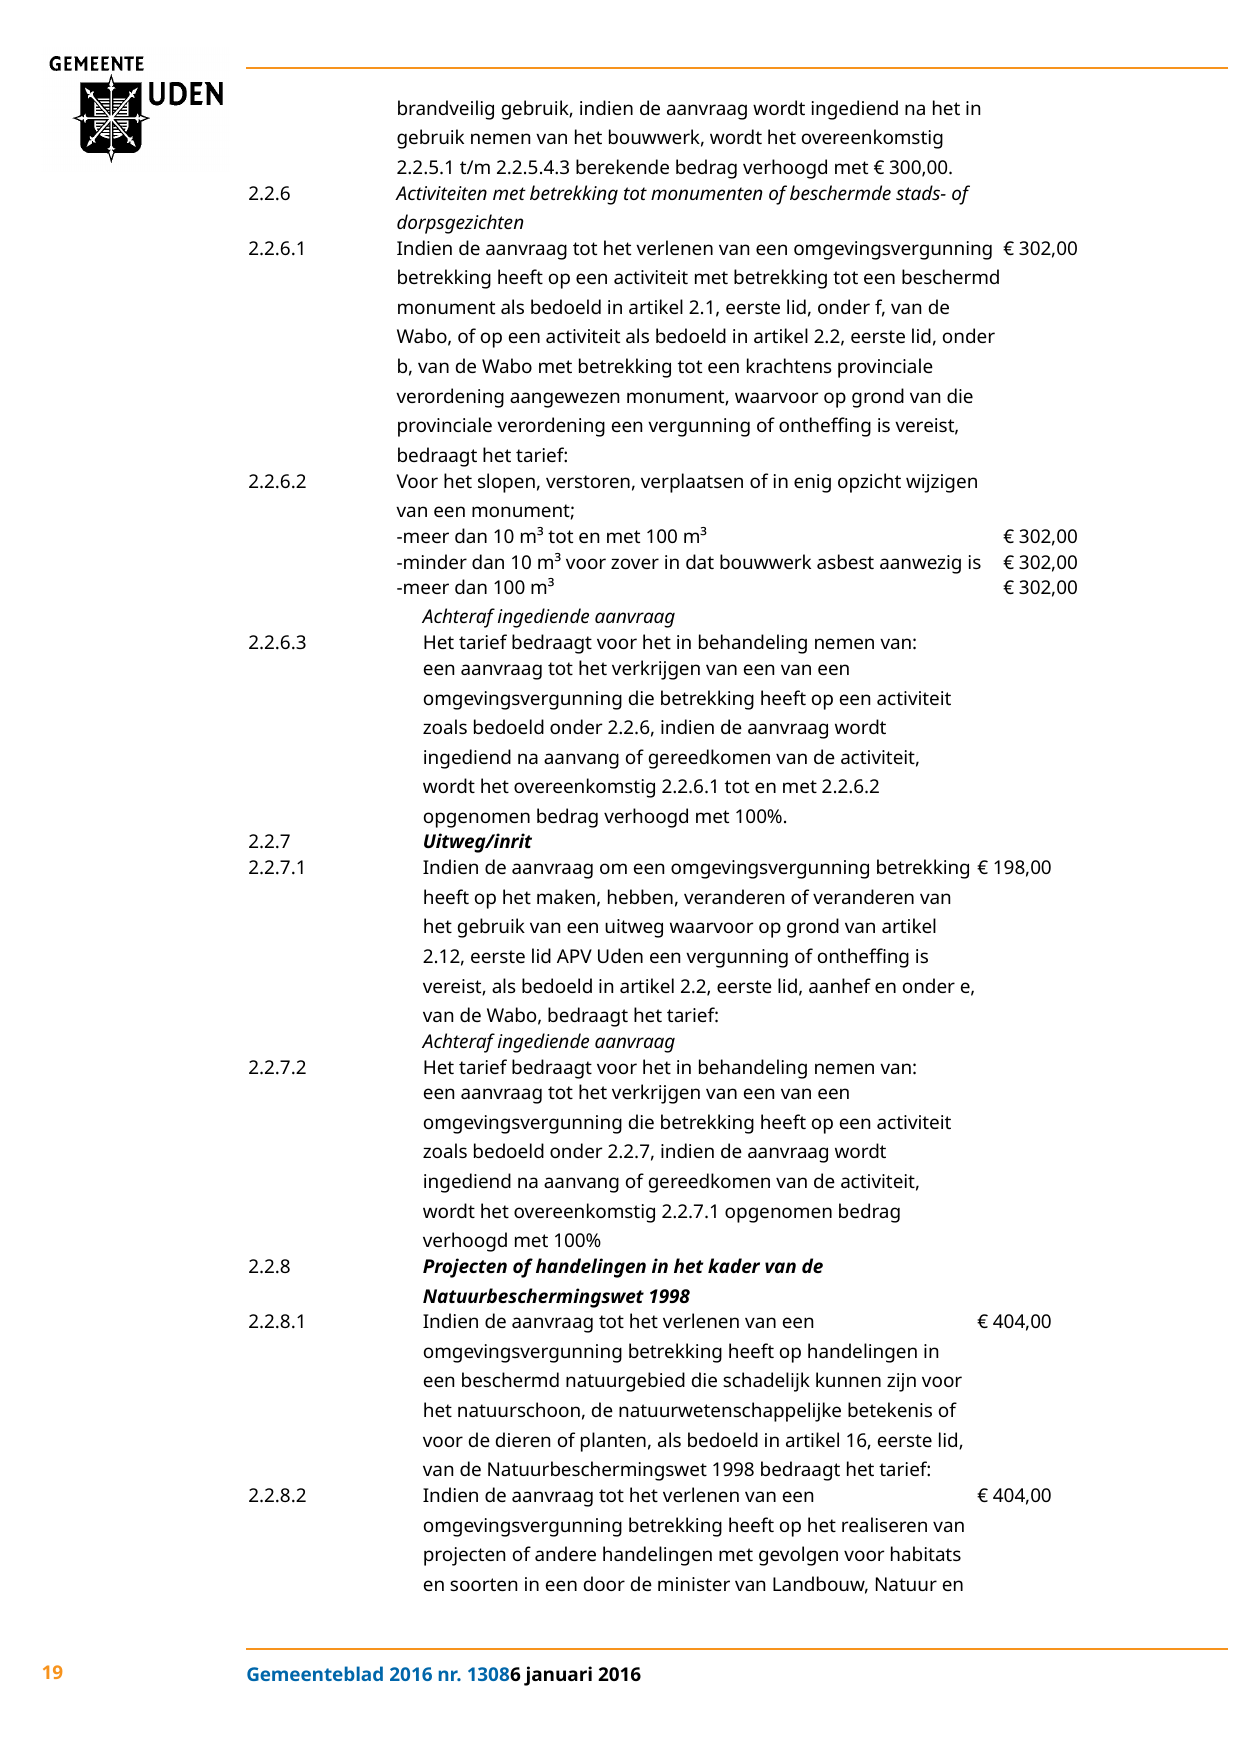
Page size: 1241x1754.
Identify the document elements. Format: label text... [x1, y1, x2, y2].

table_cell [977, 1253, 1152, 1308]
table_cell [248, 1080, 423, 1253]
table_cell [248, 95, 396, 180]
table_cell 2.2.6 [248, 180, 396, 235]
table_cell -meer dan 10 m³ tot en met 100 m³ [396, 523, 1003, 549]
table_cell Het tarief bedraagt voor het in behandeling nemen van: [423, 629, 977, 655]
table_cell Het tarief bedraagt voor het in behandeling nemen van: [423, 1054, 977, 1079]
table_cell [1003, 95, 1152, 180]
table_cell 2.2.7.1 [248, 855, 423, 1028]
table_cell [977, 655, 1152, 829]
table_cell 2.2.6.1 [248, 235, 396, 468]
table_cell € 198,00 [977, 855, 1152, 1028]
table_cell [977, 1080, 1152, 1253]
table_cell Indien de aanvraag om een omgevingsvergunning betrekking heeft op het maken, hebben, veranderen of veranderen van het gebruik van een uitweg waarvoor op grond van artikel 2.12, eerste lid APV Uden een vergunning of ontheffing is vereist, als bedoeld in artikel 2.2, eerste lid, aanhef en onder e, van de Wabo, bedraagt het tarief: [423, 855, 977, 1028]
table_cell -minder dan 10 m³ voor zover in dat bouwwerk asbest aanwezig is [396, 549, 1003, 574]
table_cell [977, 629, 1152, 655]
table_cell Indien de aanvraag tot het verlenen van een omgevingsvergunning betrekking heeft op een activiteit met betrekking tot een beschermd monument als bedoeld in artikel 2.1, eerste lid, onder f, van de Wabo, of op een activiteit als bedoeld in artikel 2.2, eerste lid, onder b, van de Wabo met betrekking tot een krachtens provinciale verordening aangewezen monument, waarvoor op grond van die provinciale verordening een vergunning of ontheffing is vereist, bedraagt het tarief: [396, 235, 1003, 468]
table_cell Achteraf ingediende aanvraag [423, 1028, 977, 1054]
table_cell 2.2.8.1 [248, 1309, 423, 1482]
table_cell [977, 1028, 1152, 1054]
table_cell [248, 575, 396, 600]
table_cell 2.2.7.2 [248, 1054, 423, 1079]
table_cell 2.2.7 [248, 829, 423, 854]
picture [41, 47, 231, 172]
table_cell brandveilig gebruik, indien de aanvraag wordt ingediend na het in gebruik nemen van het bouwwerk, wordt het overeenkomstig 2.2.5.1 t/m 2.2.5.4.3 berekende bedrag verhoogd met € 300,00. [396, 95, 1003, 180]
table_cell Indien de aanvraag tot het verlenen van een omgevingsvergunning betrekking heeft op handelingen in een beschermd natuurgebied die schadelijk kunnen zijn voor het natuurschoon, de natuurwetenschappelijke betekenis of voor de dieren of planten, als bedoeld in artikel 16, eerste lid, van de Natuurbeschermingswet 1998 bedraagt het tarief: [423, 1309, 977, 1482]
table_cell -meer dan 100 m³ [396, 575, 1003, 600]
table_cell Activiteiten met betrekking tot monumenten of beschermde stads- of dorpsgezichten [396, 180, 1003, 235]
table_cell 2.2.6.2 [248, 468, 396, 523]
table_header Achteraf ingediende aanvraag [423, 604, 977, 629]
table_cell Voor het slopen, verstoren, verplaatsen of in enig opzicht wijzigen van een monument; [396, 468, 1003, 523]
table_cell Projecten of handelingen in het kader van de Natuurbeschermingswet 1998 [423, 1253, 977, 1308]
table_cell [1003, 180, 1152, 235]
table_cell Indien de aanvraag tot het verlenen van een omgevingsvergunning betrekking heeft op het realiseren van projecten of andere handelingen met gevolgen voor habitats en soorten in een door de minister van Landbouw, Natuur en [423, 1482, 977, 1597]
table_cell [248, 1028, 423, 1054]
table_cell Uitweg/inrit [423, 829, 977, 854]
table_cell € 302,00 [1003, 523, 1152, 549]
table_cell [1003, 468, 1152, 523]
table_cell € 404,00 [977, 1309, 1152, 1482]
table_cell een aanvraag tot het verkrijgen van een van een omgevingsvergunning die betrekking heeft op een activiteit zoals bedoeld onder 2.2.7, indien de aanvraag wordt ingediend na aanvang of gereedkomen van de activiteit, wordt het overeenkomstig 2.2.7.1 opgenomen bedrag verhoogd met 100% [423, 1080, 977, 1253]
table_cell € 302,00 [1003, 235, 1152, 468]
table_cell 2.2.8.2 [248, 1482, 423, 1597]
table_cell [248, 655, 423, 829]
table_cell € 302,00 [1003, 549, 1152, 574]
table_header [248, 604, 423, 629]
table_cell [248, 549, 396, 574]
table_header [977, 604, 1152, 629]
table_cell € 404,00 [977, 1482, 1152, 1597]
table_cell 2.2.8 [248, 1253, 423, 1308]
table_cell [977, 829, 1152, 854]
table_cell [248, 523, 396, 549]
table_cell [977, 1054, 1152, 1079]
table_cell een aanvraag tot het verkrijgen van een van een omgevingsvergunning die betrekking heeft op een activiteit zoals bedoeld onder 2.2.6, indien de aanvraag wordt ingediend na aanvang of gereedkomen van de activiteit, wordt het overeenkomstig 2.2.6.1 tot en met 2.2.6.2 opgenomen bedrag verhoogd met 100%. [423, 655, 977, 829]
table_cell € 302,00 [1003, 575, 1152, 600]
table_cell 2.2.6.3 [248, 629, 423, 655]
